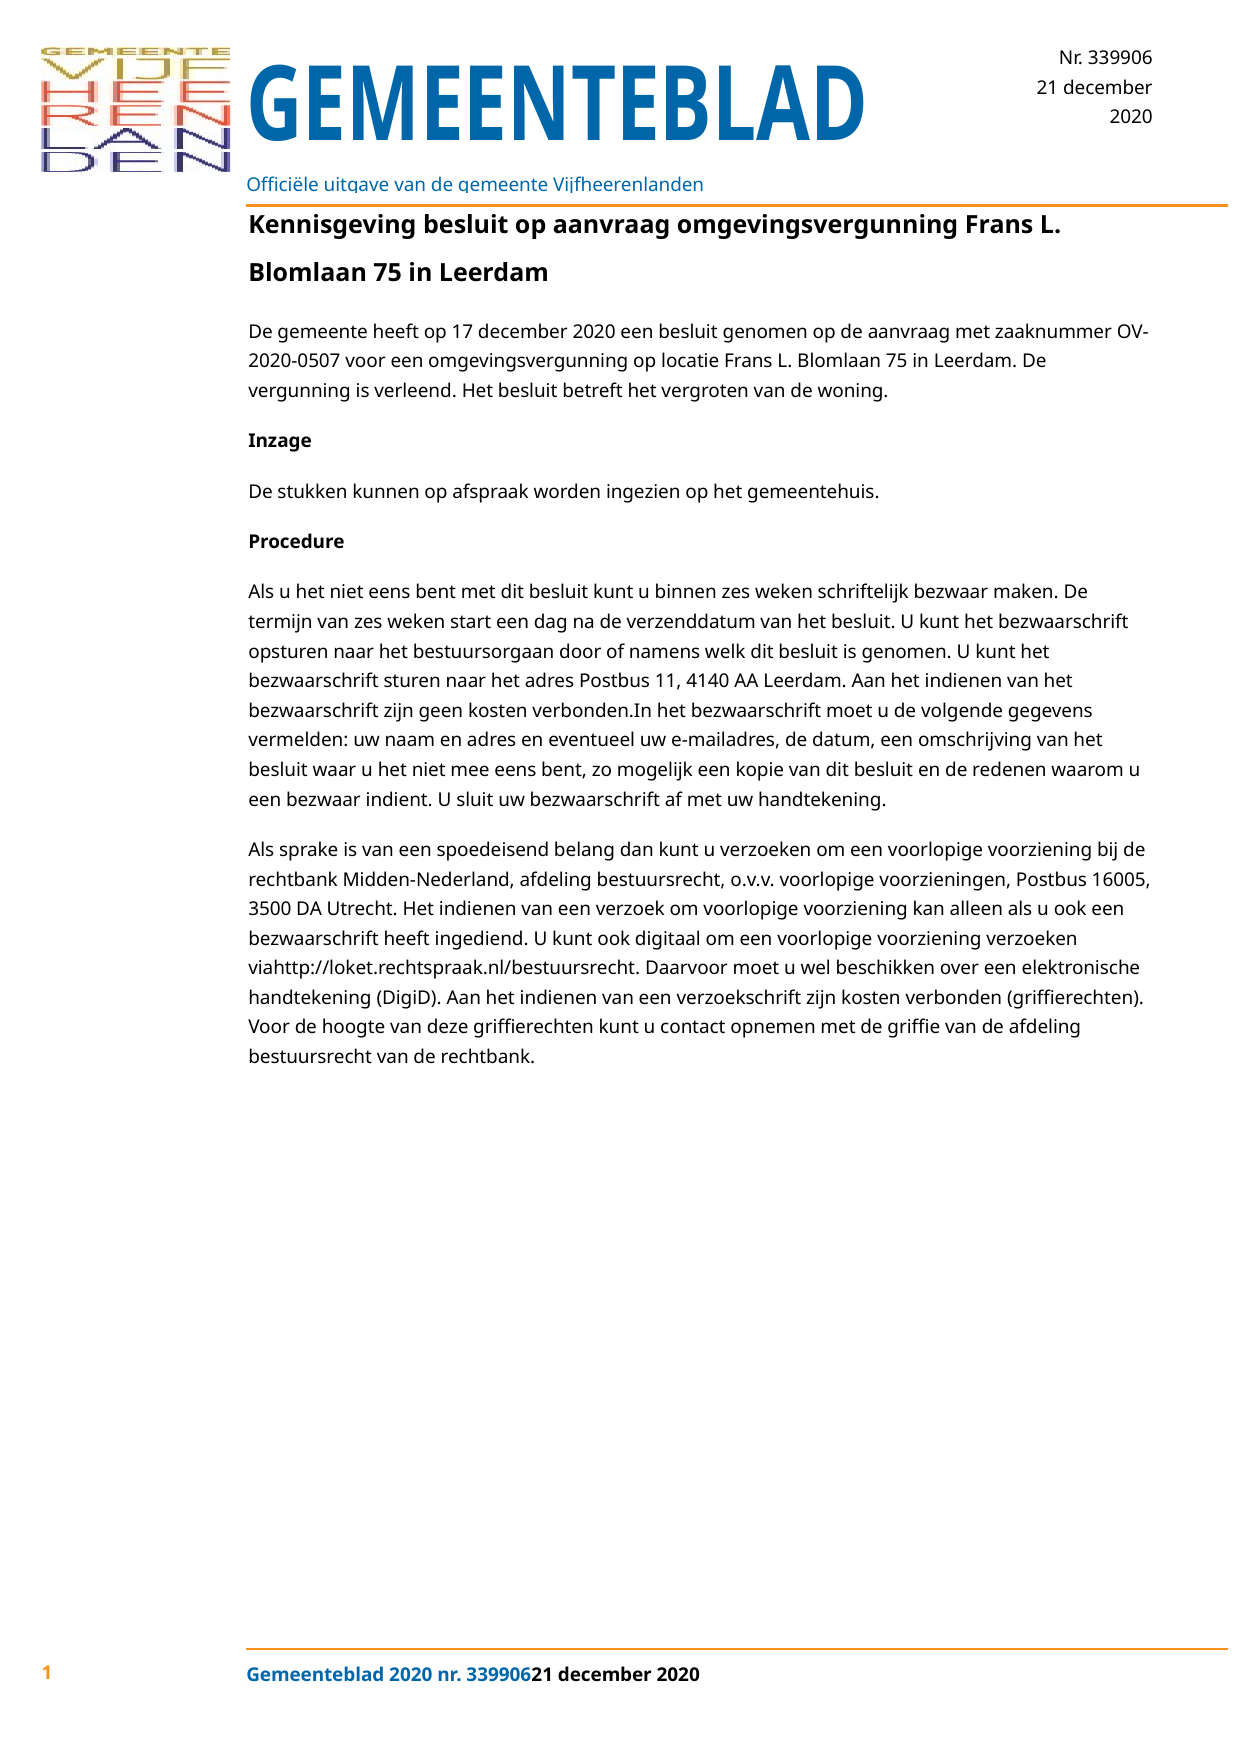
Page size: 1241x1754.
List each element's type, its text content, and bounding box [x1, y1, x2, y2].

text Als u het niet eens bent met dit besluit kunt u binnen zes weken schriftelijk bezwaar maken. De termijn van zes weken start een dag na de verzenddatum van het besluit. U kunt het bezwaarschrift opsturen naar het bestuursorgaan door of namens welk dit besluit is genomen. U kunt het bezwaarschrift sturen naar het adres Postbus 11, 4140 AA Leerdam. Aan het indienen van het bezwaarschrift zijn geen kosten verbonden.In het bezwaarschrift moet u de volgende gegevens vermelden: uw naam en adres en eventueel uw e-mailadres, de datum, een omschrijving van het besluit waar u het niet mee eens bent, zo mogelijk een kopie van dit besluit en de redenen waarom u een bezwaar indient. U sluit uw bezwaarschrift af met uw handtekening. [248, 579, 1152, 812]
text Als sprake is van een spoedeisend belang dan kunt u verzoeken om een voorlopige voorziening bij de rechtbank Midden-Nederland, afdeling bestuursrecht, o.v.v. voorlopige voorzieningen, Postbus 16005, 3500 DA Utrecht. Het indienen van een verzoek om voorlopige voorziening kan alleen als u ook een bezwaarschrift heeft ingediend. U kunt ook digitaal om een voorlopige voorziening verzoeken viahttp://loket.rechtspraak.nl/bestuursrecht. Daarvoor moet u wel beschikken over een elektronische handtekening (DigiD). Aan het indienen van een verzoekschrift zijn kosten verbonden (griffierechten). Voor de hoogte van deze griffierechten kunt u contact opnemen met de griffie van de afdeling bestuursrecht van de rechtbank. [248, 836, 1152, 1069]
text De stukken kunnen op afspraak worden ingezien op het gemeentehuis. [248, 478, 1152, 504]
text Inzage [248, 427, 1152, 453]
text Kennisgeving besluit op aanvraag omgevingsvergunning Frans L. Blomlaan 75 in Leerdam [248, 207, 1152, 288]
text De gemeente heeft op 17 december 2020 een besluit genomen op de aanvraag met zaaknummer OV-2020-0507 voor een omgevingsvergunning op locatie Frans L. Blomlaan 75 in Leerdam. De vergunning is verleend. Het besluit betreft het vergroten van de woning. [248, 318, 1152, 403]
text Procedure [248, 528, 1152, 554]
picture [41, 47, 231, 172]
